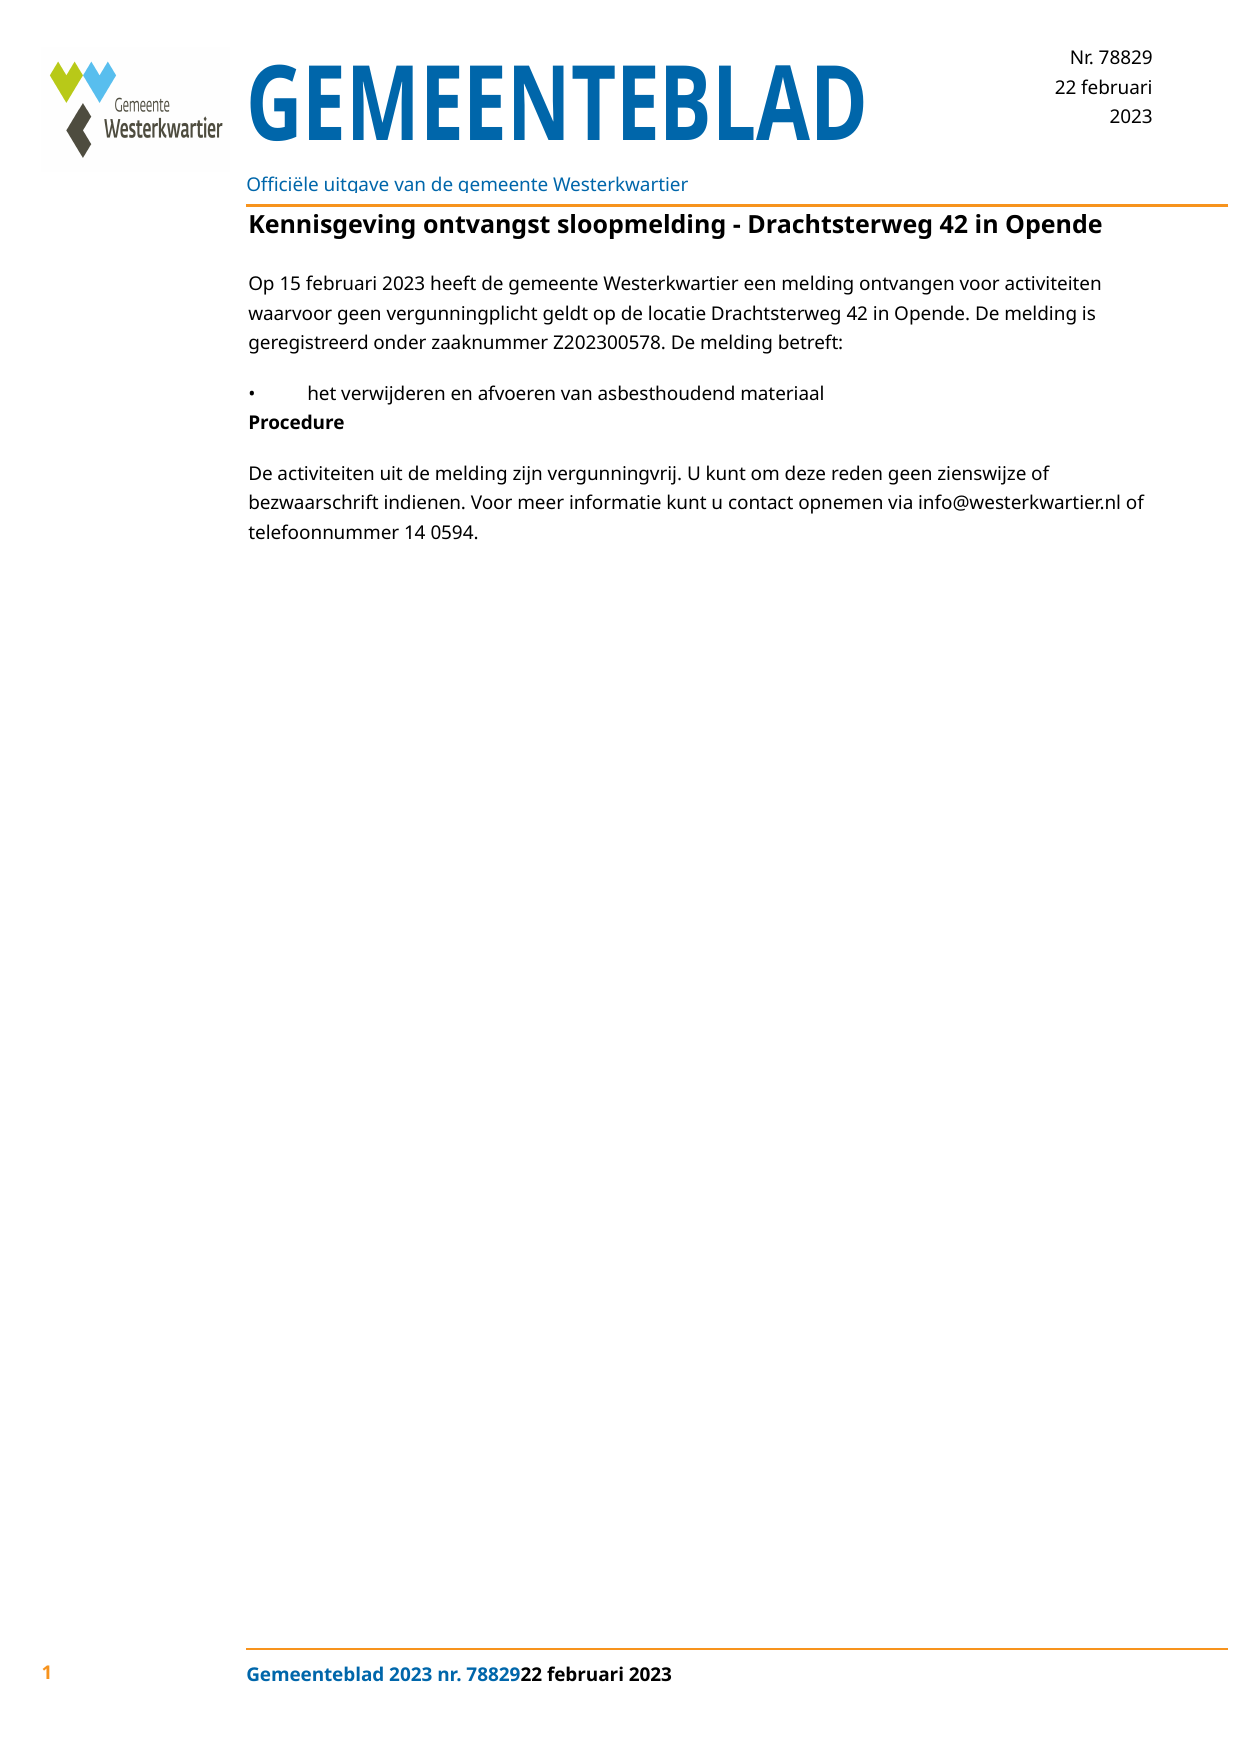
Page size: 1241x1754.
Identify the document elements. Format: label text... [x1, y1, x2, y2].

list het verwijderen en afvoeren van asbesthoudend materiaal [248, 380, 1152, 406]
text Kennisgeving ontvangst sloopmelding - Drachtsterweg 42 in Opende [248, 207, 1152, 241]
text Op 15 februari 2023 heeft de gemeente Westerkwartier een melding ontvangen voor activiteiten waarvoor geen vergunningplicht geldt op de locatie Drachtsterweg 42 in Opende. De melding is geregistreerd onder zaaknummer Z202300578. De melding betreft: [248, 270, 1152, 355]
text Procedure [248, 409, 1152, 435]
text De activiteiten uit de melding zijn vergunningvrij. U kunt om deze reden geen zienswijze of bezwaarschrift indienen. Voor meer informatie kunt u contact opnemen via info@westerkwartier.nl of telefoonnummer 14 0594. [248, 460, 1152, 545]
picture [41, 47, 231, 172]
